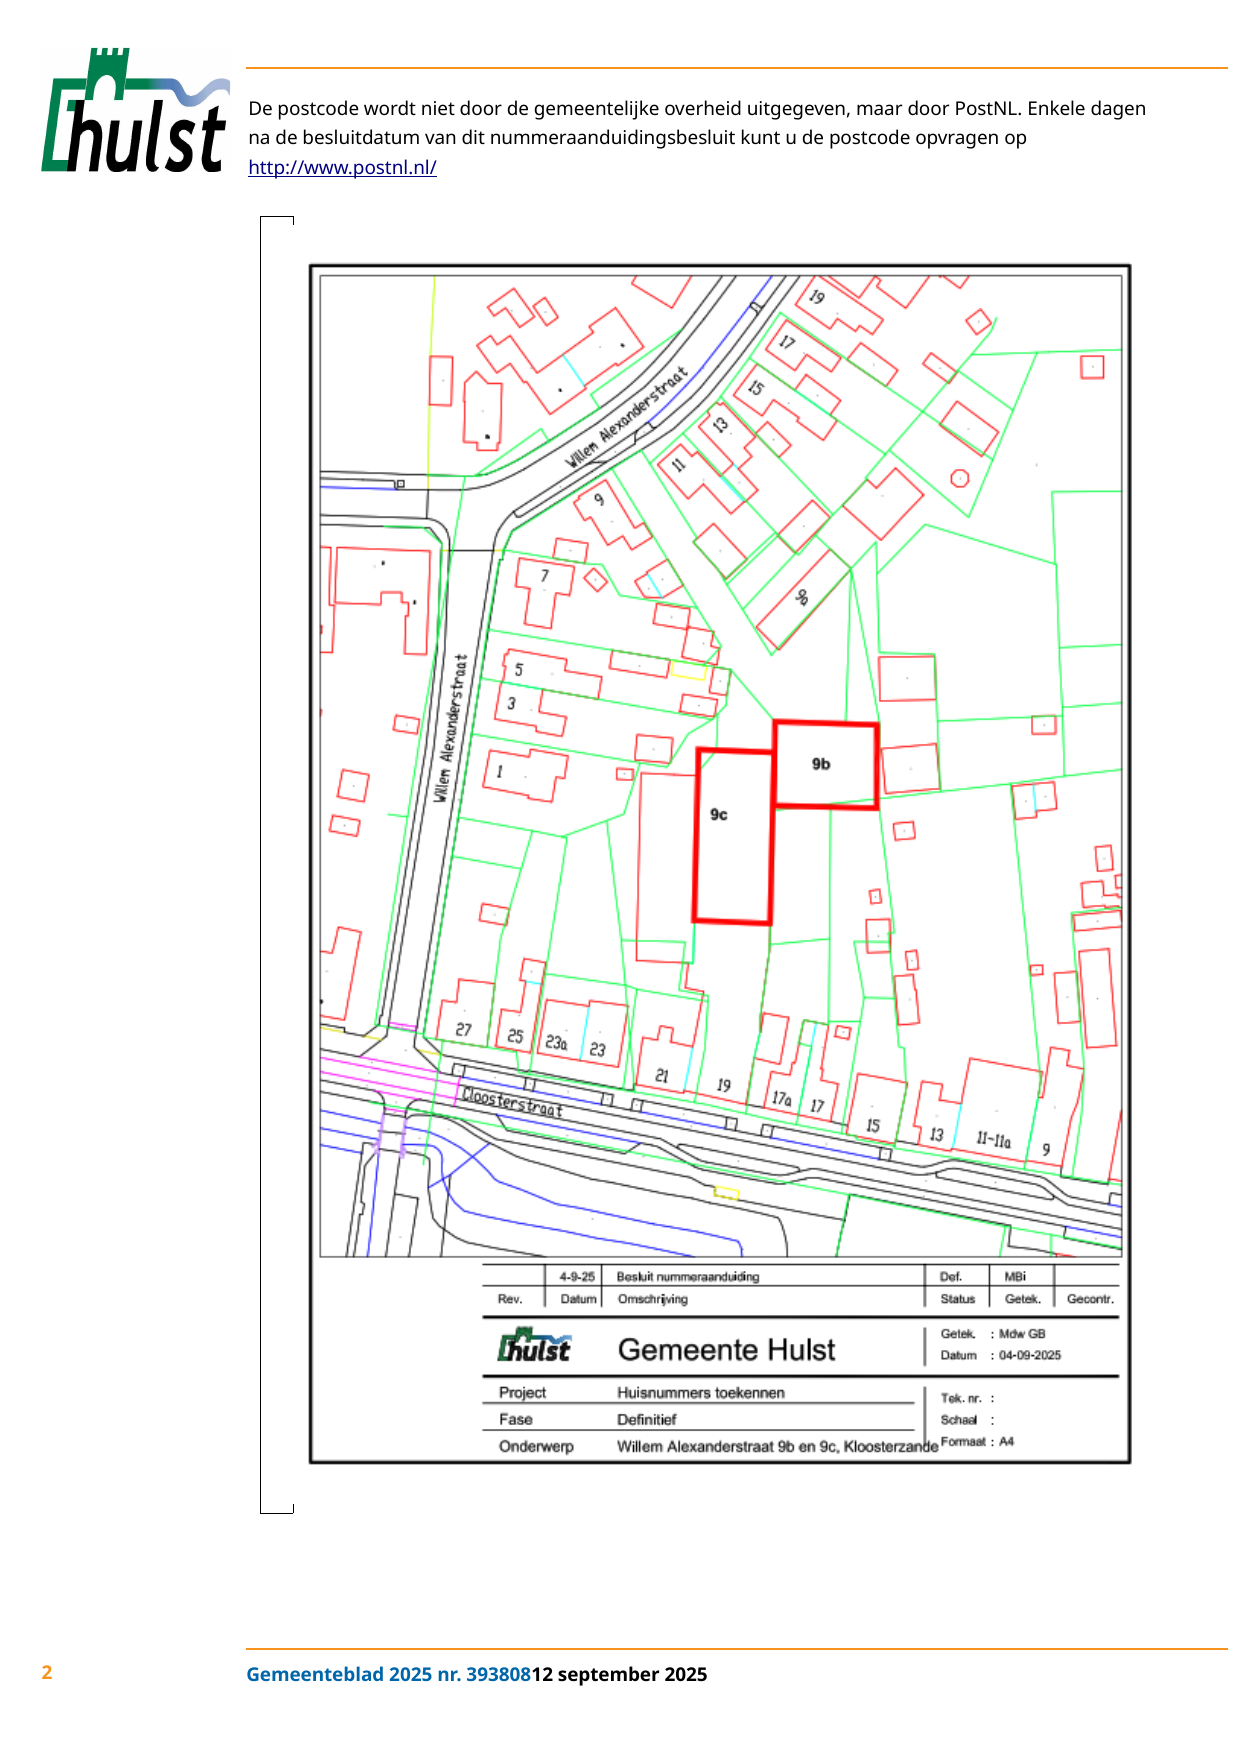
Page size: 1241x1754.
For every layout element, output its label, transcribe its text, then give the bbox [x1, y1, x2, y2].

picture [268, 225, 1173, 1504]
picture [41, 47, 231, 172]
text De postcode wordt niet door de gemeentelijke overheid uitgegeven, maar door PostNL. Enkele dagen na de besluitdatum van dit nummeraanduidingsbesluit kunt u de postcode opvragen op http://www.postnl.nl/ [248, 95, 1152, 180]
